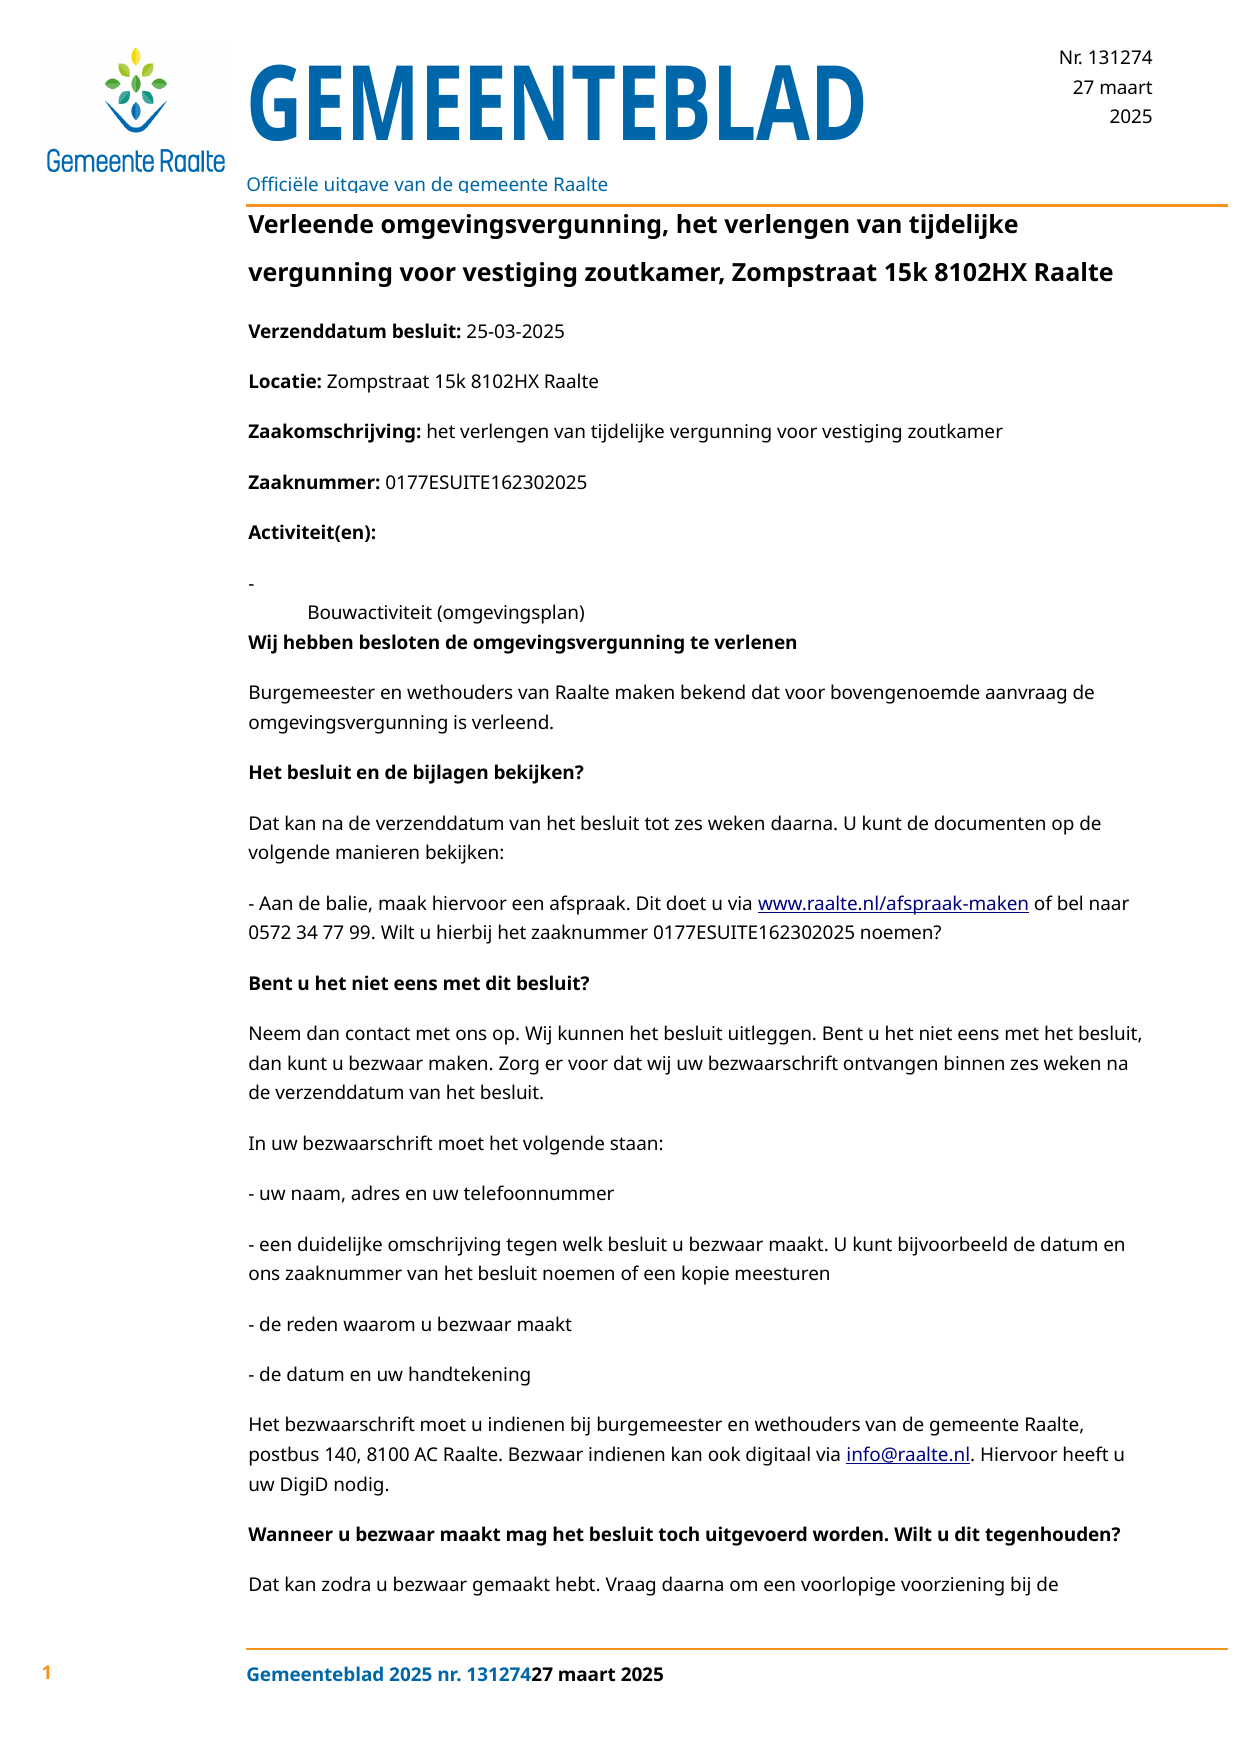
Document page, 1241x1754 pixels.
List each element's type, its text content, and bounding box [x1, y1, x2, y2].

text Verleende omgevingsvergunning, het verlengen van tijdelijke vergunning voor vestiging zoutkamer, Zompstraat 15k 8102HX Raalte [248, 207, 1152, 288]
text Het bezwaarschrift moet u indienen bij burgemeester en wethouders van de gemeente Raalte, postbus 140, 8100 AC Raalte. Bezwaar indienen kan ook digitaal via info@raalte.nl. Hiervoor heeft u uw DigiD nodig. [248, 1412, 1152, 1497]
text Burgemeester en wethouders van Raalte maken bekend dat voor bovengenoemde aanvraag de omgevingsvergunning is verleend. [248, 679, 1152, 735]
text Het besluit en de bijlagen bekijken? [248, 759, 1152, 785]
text - uw naam, adres en uw telefoonnummer [248, 1180, 1152, 1206]
list Bouwactiviteit (omgevingsplan) [248, 599, 1152, 625]
text Wij hebben besloten de omgevingsvergunning te verlenen [248, 629, 1152, 655]
picture [41, 47, 231, 172]
text - de reden waarom u bezwaar maakt [248, 1311, 1152, 1337]
text Wanneer u bezwaar maakt mag het besluit toch uitgevoerd worden. Wilt u dit tegenhouden? [248, 1521, 1152, 1547]
text - Aan de balie, maak hiervoor een afspraak. Dit doet u via www.raalte.nl/afspraak-maken of bel naar 0572 34 77 99. Wilt u hierbij het zaaknummer 0177ESUITE162302025 noemen? [248, 890, 1152, 945]
text Bent u het niet eens met dit besluit? [248, 970, 1152, 996]
text Zaakomschrijving: het verlengen van tijdelijke vergunning voor vestiging zoutkamer [248, 419, 1152, 444]
text Activiteit(en): [248, 519, 1152, 545]
text Zaaknummer: 0177ESUITE162302025 [248, 469, 1152, 495]
text Locatie: Zompstraat 15k 8102HX Raalte [248, 368, 1152, 394]
text Dat kan zodra u bezwaar gemaakt hebt. Vraag daarna om een voorlopige voorziening bij de [248, 1572, 1152, 1597]
text - de datum en uw handtekening [248, 1361, 1152, 1387]
text Neem dan contact met ons op. Wij kunnen het besluit uitleggen. Bent u het niet eens met het besluit, dan kunt u bezwaar maken. Zorg er voor dat wij uw bezwaarschrift ontvangen binnen zes weken na de verzenddatum van het besluit. [248, 1020, 1152, 1105]
text In uw bezwaarschrift moet het volgende staan: [248, 1130, 1152, 1156]
text Verzenddatum besluit: 25-03-2025 [248, 318, 1152, 344]
text - een duidelijke omschrijving tegen welk besluit u bezwaar maakt. U kunt bijvoorbeeld de datum en ons zaaknummer van het besluit noemen of een kopie meesturen [248, 1231, 1152, 1286]
text Dat kan na de verzenddatum van het besluit tot zes weken daarna. U kunt de documenten op de volgende manieren bekijken: [248, 810, 1152, 865]
